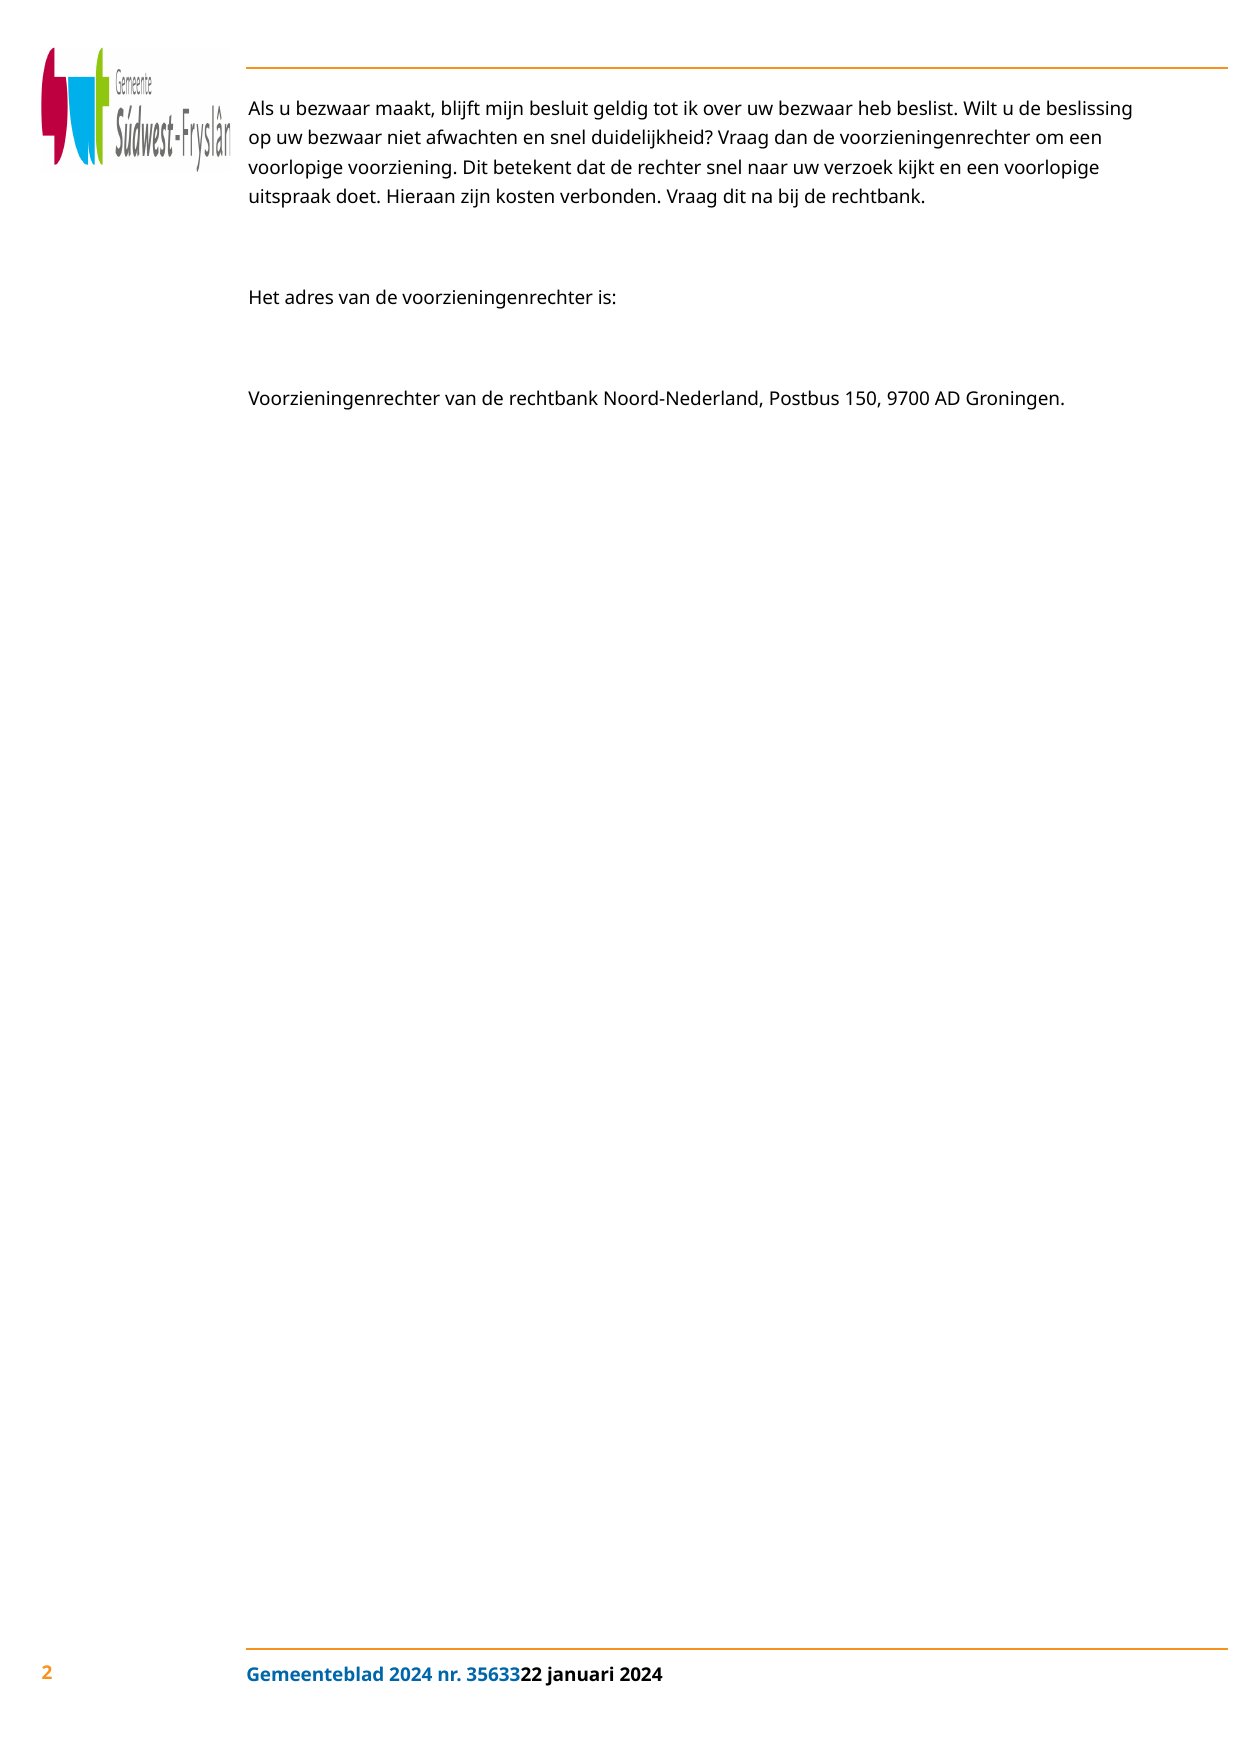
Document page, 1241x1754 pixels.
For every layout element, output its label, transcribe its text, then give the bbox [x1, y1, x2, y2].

text Voorzieningenrechter van de rechtbank Noord-Nederland, Postbus 150, 9700 AD Groningen. [248, 385, 1152, 411]
text Als u bezwaar maakt, blijft mijn besluit geldig tot ik over uw bezwaar heb beslist. Wilt u de beslissing op uw bezwaar niet afwachten en snel duidelijkheid? Vraag dan de voorzieningenrechter om een voorlopige voorziening. Dit betekent dat de rechter snel naar uw verzoek kijkt en een voorlopige uitspraak doet. Hieraan zijn kosten verbonden. Vraag dit na bij de rechtbank. [248, 95, 1152, 209]
picture [41, 47, 231, 172]
text Het adres van de voorzieningenrechter is: [248, 284, 1152, 310]
